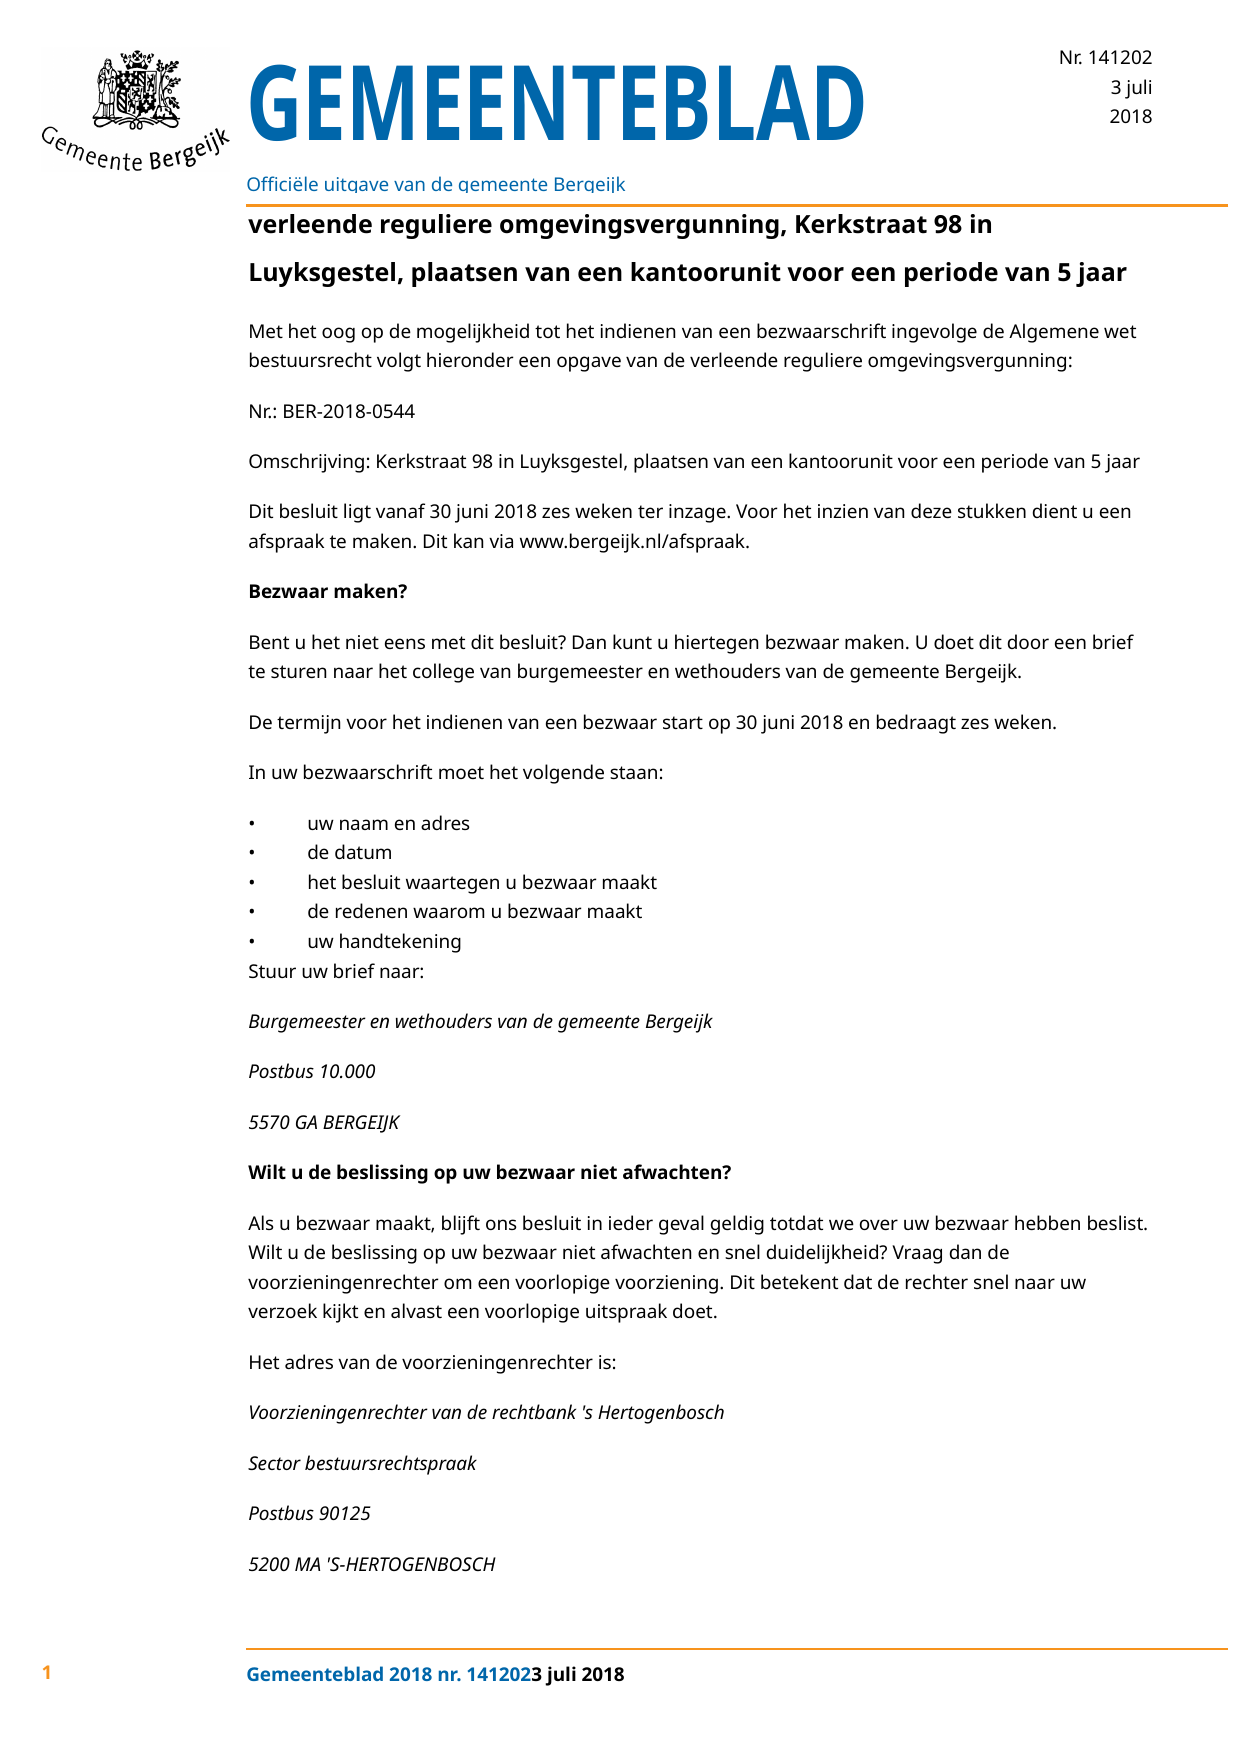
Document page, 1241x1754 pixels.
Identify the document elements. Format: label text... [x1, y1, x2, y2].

text In uw bezwaarschrift moet het volgende staan: [248, 759, 1152, 785]
text Met het oog op de mogelijkheid tot het indienen van een bezwaarschrift ingevolge de Algemene wet bestuursrecht volgt hieronder een opgave van de verleende reguliere omgevingsvergunning: [248, 318, 1152, 373]
text Voorzieningenrechter van de rechtbank 's Hertogenbosch [248, 1399, 1152, 1425]
text Postbus 10.000 [248, 1059, 1152, 1084]
text Dit besluit ligt vanaf 30 juni 2018 zes weken ter inzage. Voor het inzien van deze stukken dient u een afspraak te maken. Dit kan via www.bergeijk.nl/afspraak. [248, 499, 1152, 554]
text Omschrijving: Kerkstraat 98 in Luyksgestel, plaatsen van een kantoorunit voor een periode van 5 jaar [248, 448, 1152, 474]
text Burgemeester en wethouders van de gemeente Bergeijk [248, 1008, 1152, 1034]
text Als u bezwaar maakt, blijft ons besluit in ieder geval geldig totdat we over uw bezwaar hebben beslist. Wilt u de beslissing op uw bezwaar niet afwachten en snel duidelijkheid? Vraag dan de voorzieningenrechter om een voorlopige voorziening. Dit betekent dat de rechter snel naar uw verzoek kijkt en alvast een voorlopige uitspraak doet. [248, 1210, 1152, 1324]
text Postbus 90125 [248, 1500, 1152, 1526]
text 5570 GA BERGEIJK [248, 1109, 1152, 1135]
text verleende reguliere omgevingsvergunning, Kerkstraat 98 in Luyksgestel, plaatsen van een kantoorunit voor een periode van 5 jaar [248, 207, 1152, 288]
text Bent u het niet eens met dit besluit? Dan kunt u hiertegen bezwaar maken. U doet dit door een brief te sturen naar het college van burgemeester en wethouders van de gemeente Bergeijk. [248, 629, 1152, 684]
list de redenen waarom u bezwaar maakt [248, 899, 1152, 924]
text Het adres van de voorzieningenrechter is: [248, 1349, 1152, 1375]
text Sector bestuursrechtspraak [248, 1450, 1152, 1476]
picture [41, 47, 231, 172]
text Stuur uw brief naar: [248, 958, 1152, 984]
list uw handtekening [248, 928, 1152, 954]
text Wilt u de beslissing op uw bezwaar niet afwachten? [248, 1159, 1152, 1185]
list uw naam en adres [248, 810, 1152, 836]
text Bezwaar maken? [248, 579, 1152, 604]
text De termijn voor het indienen van een bezwaar start op 30 juni 2018 en bedraagt zes weken. [248, 709, 1152, 735]
text Nr.: BER-2018-0544 [248, 398, 1152, 424]
text 5200 MA 'S-HERTOGENBOSCH [248, 1551, 1152, 1577]
list de datum [248, 839, 1152, 865]
list het besluit waartegen u bezwaar maakt [248, 869, 1152, 895]
